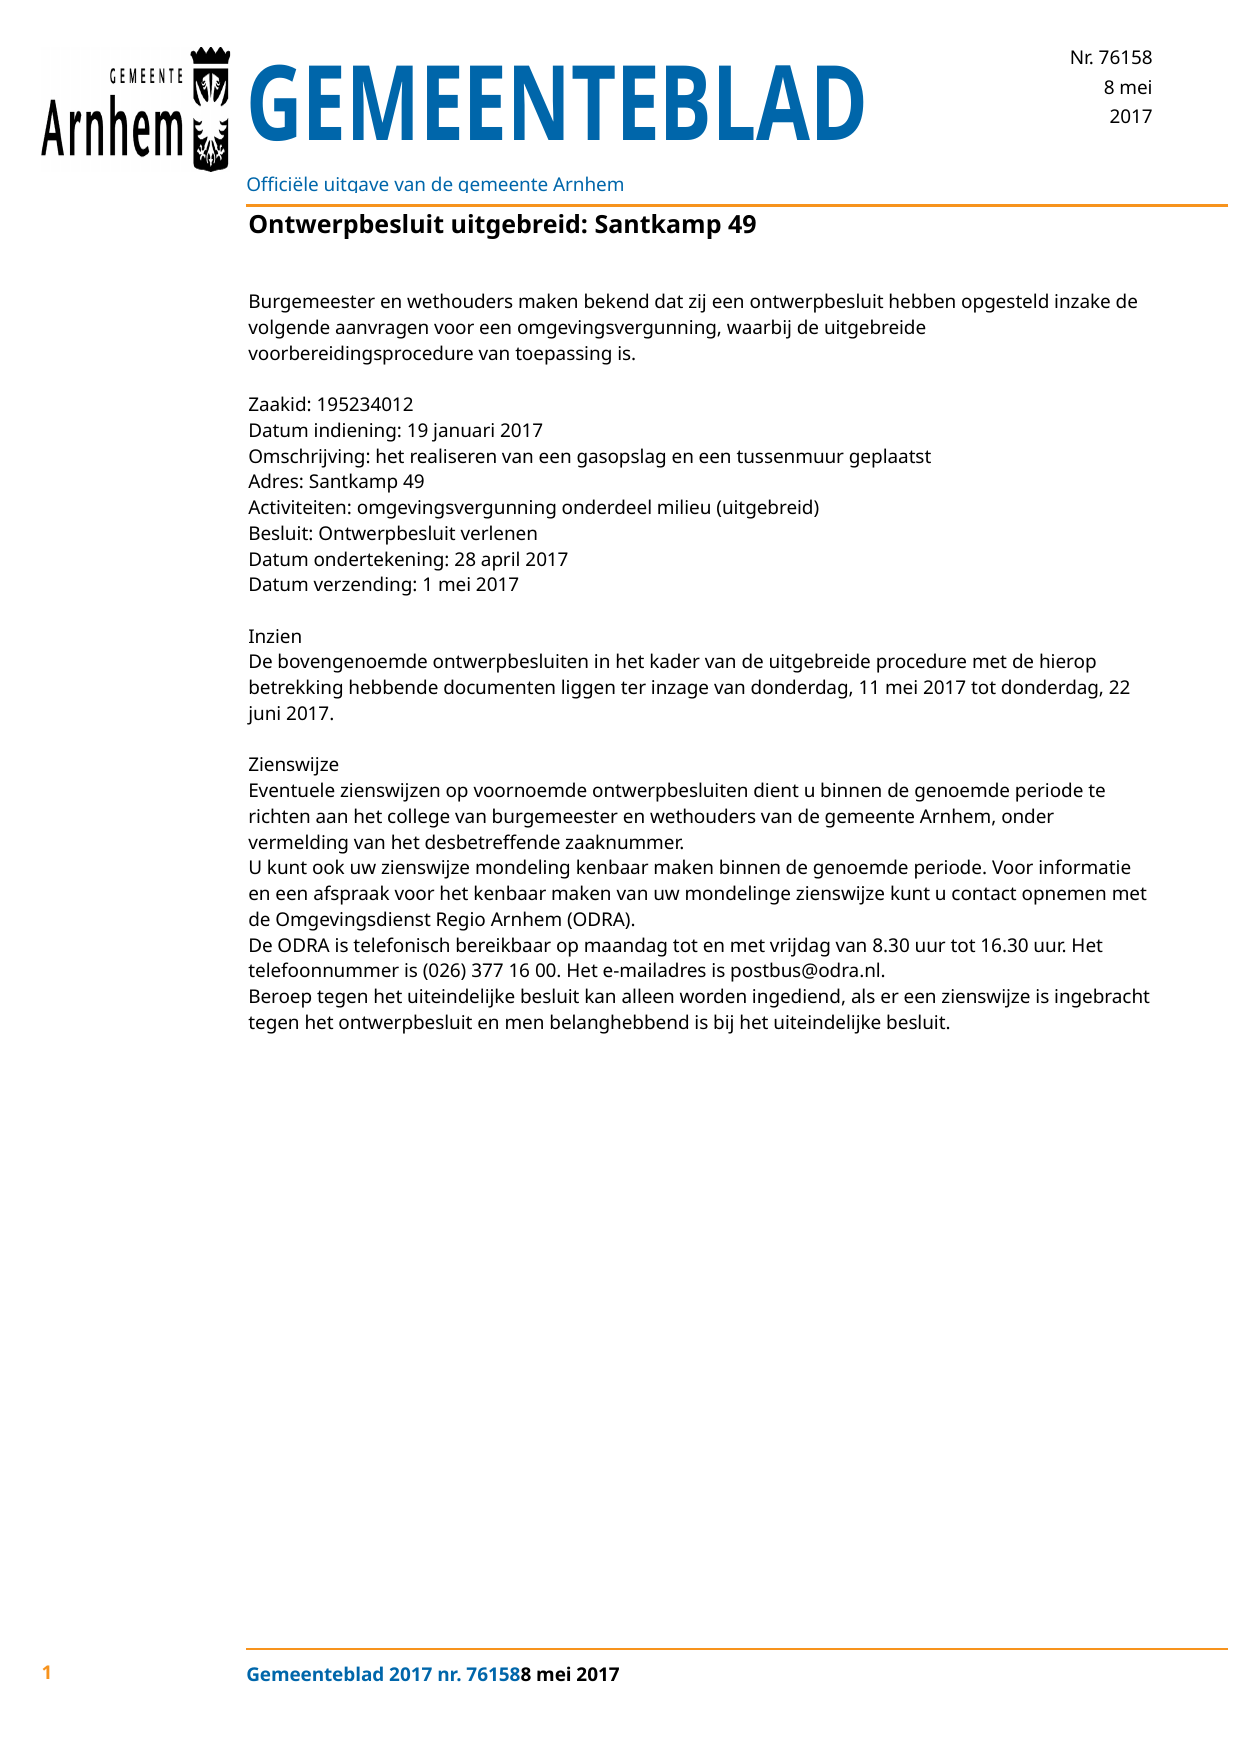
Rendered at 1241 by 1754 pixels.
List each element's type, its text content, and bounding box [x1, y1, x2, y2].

text De bovengenoemde ontwerpbesluiten in het kader van de uitgebreide procedure met de hierop betrekking hebbende documenten liggen ter inzage van donderdag, 11 mei 2017 tot donderdag, 22 juni 2017. [248, 649, 1152, 726]
text Beroep tegen het uiteindelijke besluit kan alleen worden ingediend, als er een zienswijze is ingebracht tegen het ontwerpbesluit en men belanghebbend is bij het uiteindelijke besluit. [248, 983, 1152, 1035]
text Burgemeester en wethouders maken bekend dat zij een ontwerpbesluit hebben opgesteld inzake de volgende aanvragen voor een omgevingsvergunning, waarbij de uitgebreide voorbereidingsprocedure van toepassing is. [248, 288, 1152, 366]
picture [41, 47, 231, 172]
text Besluit: Ontwerpbesluit verlenen [248, 520, 1152, 546]
text Adres: Santkamp 49 [248, 469, 1152, 494]
text Zaakid: 195234012 [248, 391, 1152, 417]
text Inzien [248, 623, 1152, 649]
text Datum indiening: 19 januari 2017 [248, 417, 1152, 443]
text Eventuele zienswijzen op voornoemde ontwerpbesluiten dient u binnen de genoemde periode te richten aan het college van burgemeester en wethouders van de gemeente Arnhem, onder vermelding van het desbetreffende zaaknummer. [248, 777, 1152, 854]
text Zienswijze [248, 752, 1152, 777]
text U kunt ook uw zienswijze mondeling kenbaar maken binnen de genoemde periode. Voor informatie en een afspraak voor het kenbaar maken van uw mondelinge zienswijze kunt u contact opnemen met de Omgevingsdienst Regio Arnhem (ODRA). [248, 854, 1152, 932]
text Datum ondertekening: 28 april 2017 [248, 546, 1152, 572]
text Omschrijving: het realiseren van een gasopslag en een tussenmuur geplaatst [248, 443, 1152, 469]
text Activiteiten: omgevingsvergunning onderdeel milieu (uitgebreid) [248, 494, 1152, 520]
text Ontwerpbesluit uitgebreid: Santkamp 49 [248, 207, 1152, 241]
text De ODRA is telefonisch bereikbaar op maandag tot en met vrijdag van 8.30 uur tot 16.30 uur. Het telefoonnummer is (026) 377 16 00. Het e-mailadres is postbus@odra.nl. [248, 932, 1152, 983]
text Datum verzending: 1 mei 2017 [248, 572, 1152, 597]
